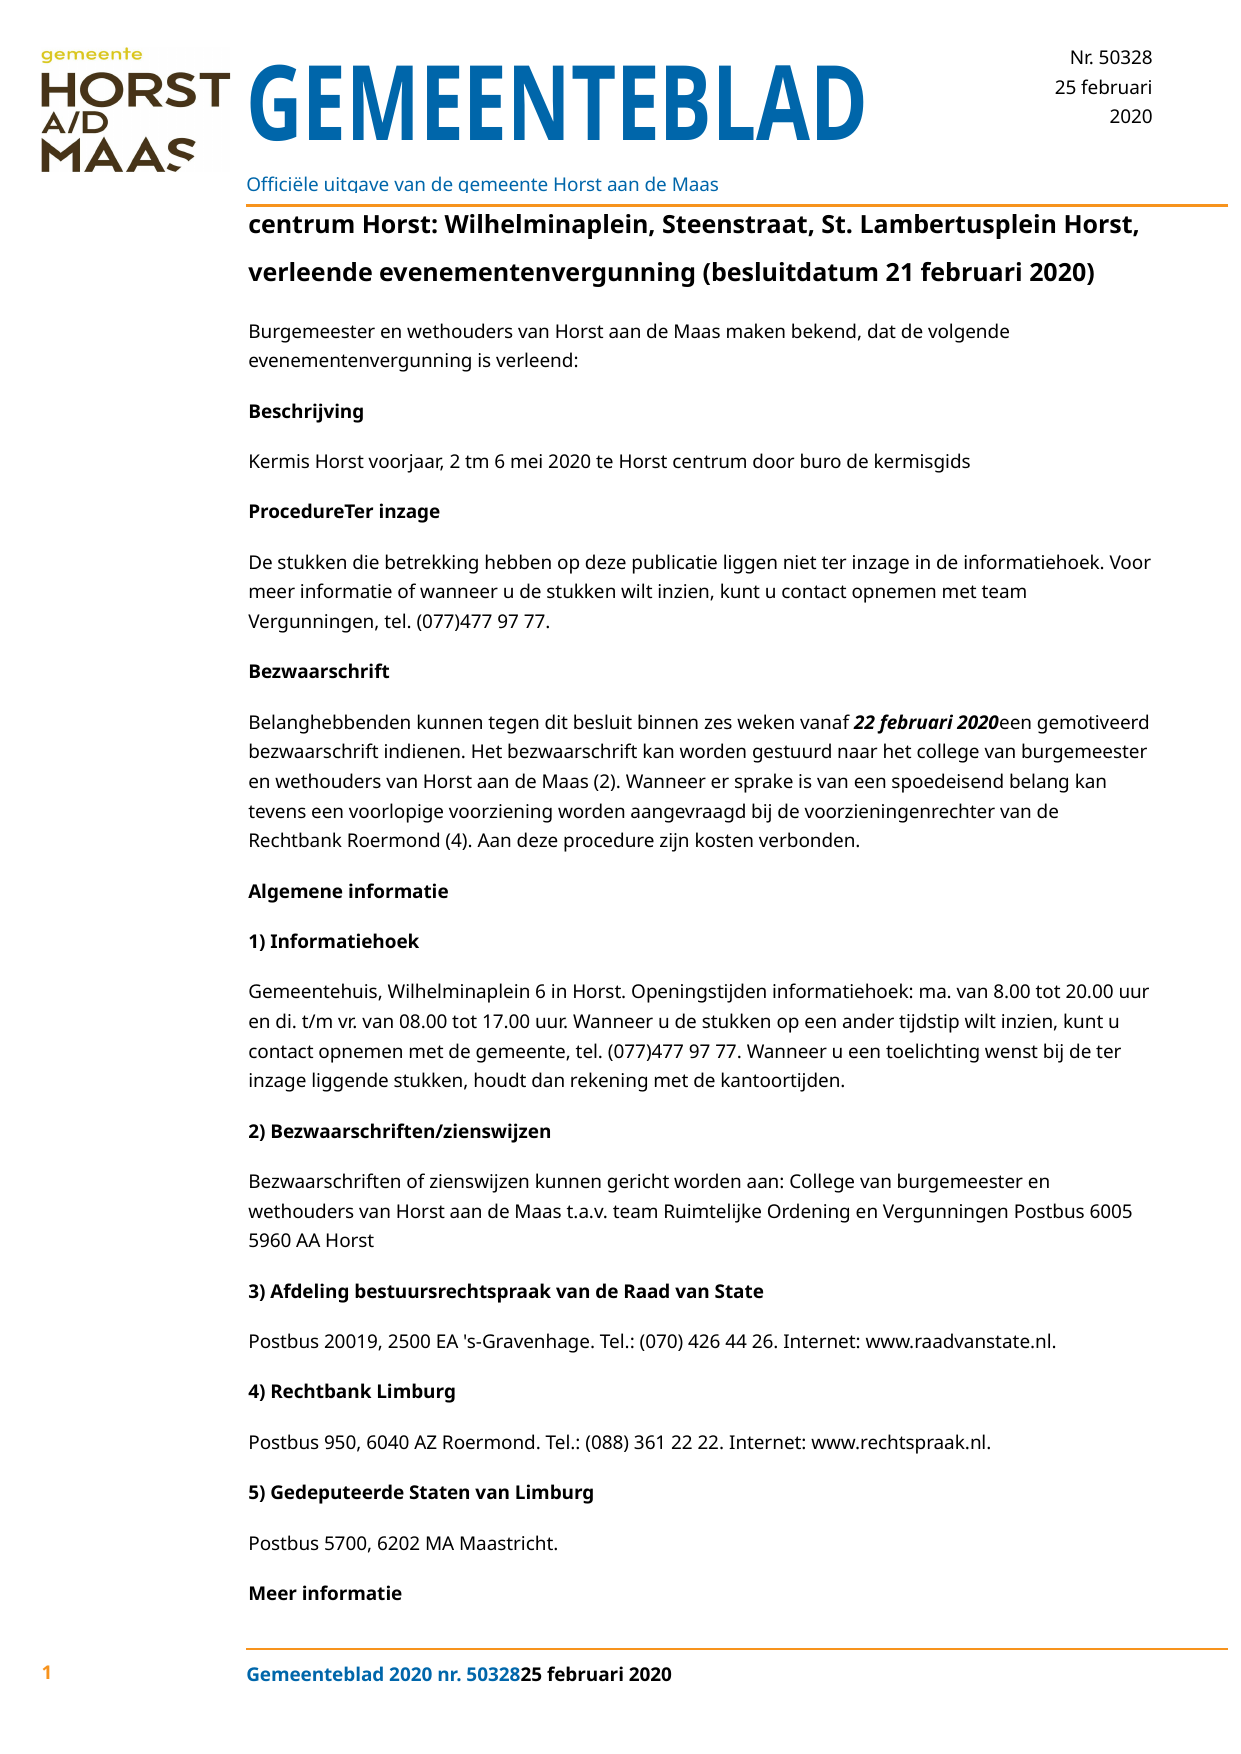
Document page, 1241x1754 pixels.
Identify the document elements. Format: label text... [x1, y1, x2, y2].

text 1) Informatiehoek [248, 928, 1152, 954]
text Postbus 5700, 6202 MA Maastricht. [248, 1530, 1152, 1556]
text Postbus 20019, 2500 EA 's-Gravenhage. Tel.: (070) 426 44 26. Internet: www.raadvanstate.nl. [248, 1328, 1152, 1354]
text 2) Bezwaarschriften/zienswijzen [248, 1118, 1152, 1144]
text Bezwaarschrift [248, 659, 1152, 684]
text Gemeentehuis, Wilhelminaplein 6 in Horst. Openingstijden informatiehoek: ma. van 8.00 tot 20.00 uur en di. t/m vr. van 08.00 tot 17.00 uur. Wanneer u de stukken op een ander tijdstip wilt inzien, kunt u contact opnemen met de gemeente, tel. (077)477 97 77. Wanneer u een toelichting wenst bij de ter inzage liggende stukken, houdt dan rekening met de kantoortijden. [248, 979, 1152, 1093]
picture [41, 47, 231, 172]
text ProcedureTer inzage [248, 499, 1152, 524]
text Algemene informatie [248, 878, 1152, 904]
text Postbus 950, 6040 AZ Roermond. Tel.: (088) 361 22 22. Internet: www.rechtspraak.nl. [248, 1429, 1152, 1455]
text Belanghebbenden kunnen tegen dit besluit binnen zes weken vanaf 22 februari 2020een gemotiveerd bezwaarschrift indienen. Het bezwaarschrift kan worden gestuurd naar het college van burgemeester en wethouders van Horst aan de Maas (2). Wanneer er sprake is van een spoedeisend belang kan tevens een voorlopige voorziening worden aangevraagd bij de voorzieningenrechter van de Rechtbank Roermond (4). Aan deze procedure zijn kosten verbonden. [248, 709, 1152, 853]
text 4) Rechtbank Limburg [248, 1379, 1152, 1404]
text 3) Afdeling bestuursrechtspraak van de Raad van State [248, 1278, 1152, 1304]
text centrum Horst: Wilhelminaplein, Steenstraat, St. Lambertusplein Horst, verleende evenementenvergunning (besluitdatum 21 februari 2020) [248, 207, 1152, 288]
text 5) Gedeputeerde Staten van Limburg [248, 1479, 1152, 1505]
text Kermis Horst voorjaar, 2 tm 6 mei 2020 te Horst centrum door buro de kermisgids [248, 448, 1152, 474]
text Bezwaarschriften of zienswijzen kunnen gericht worden aan: College van burgemeester en wethouders van Horst aan de Maas t.a.v. team Ruimtelijke Ordening en Vergunningen Postbus 6005 5960 AA Horst [248, 1168, 1152, 1253]
text Beschrijving [248, 398, 1152, 424]
text De stukken die betrekking hebben op deze publicatie liggen niet ter inzage in de informatiehoek. Voor meer informatie of wanneer u de stukken wilt inzien, kunt u contact opnemen met team Vergunningen, tel. (077)477 97 77. [248, 549, 1152, 634]
text Meer informatie [248, 1580, 1152, 1606]
text Burgemeester en wethouders van Horst aan de Maas maken bekend, dat de volgende evenementenvergunning is verleend: [248, 318, 1152, 373]
